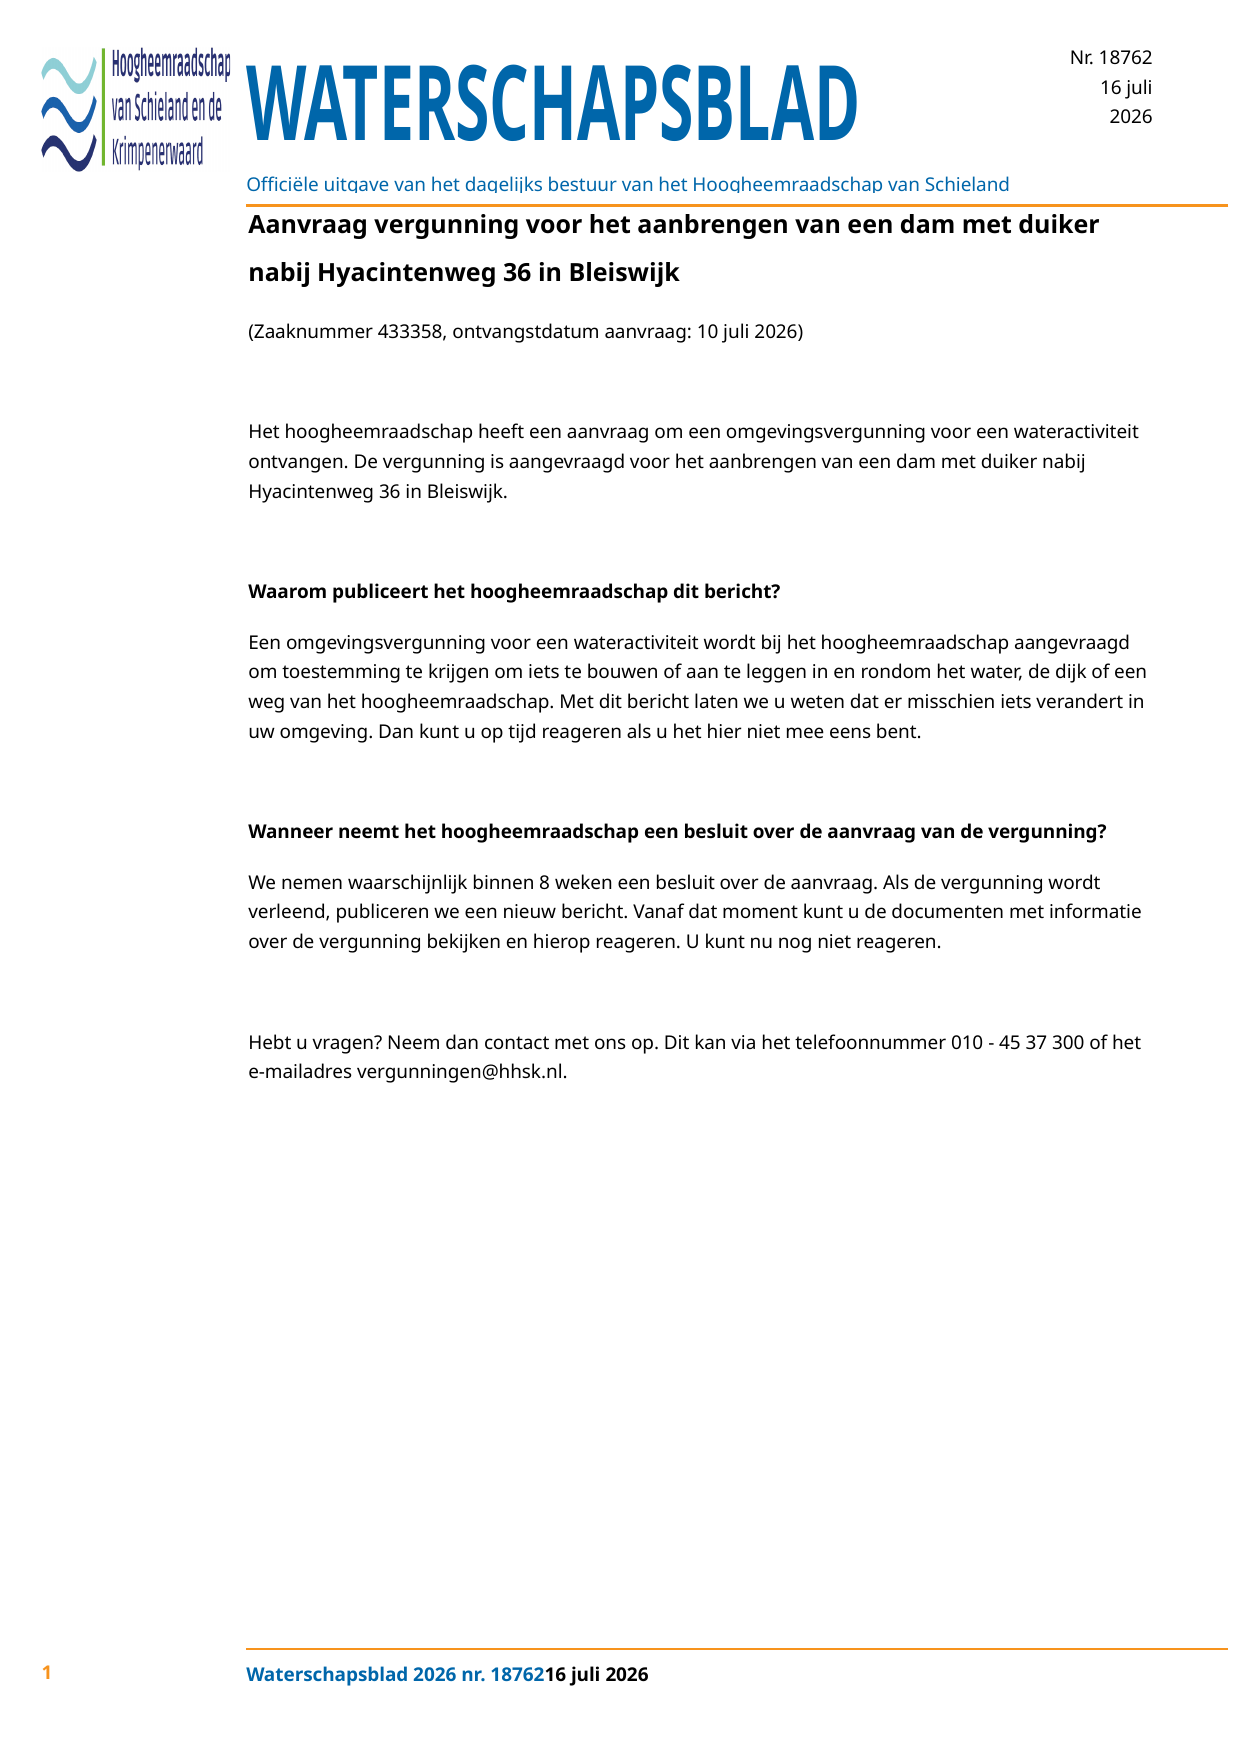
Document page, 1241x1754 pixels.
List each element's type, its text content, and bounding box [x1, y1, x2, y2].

text Aanvraag vergunning voor het aanbrengen van een dam met duiker nabij Hyacintenweg 36 in Bleiswijk [248, 207, 1152, 288]
text (Zaaknummer 433358, ontvangstdatum aanvraag: 10 juli 2026) [248, 318, 1152, 344]
text Waarom publiceert het hoogheemraadschap dit bericht? [248, 579, 1152, 604]
text We nemen waarschijnlijk binnen 8 weken een besluit over de aanvraag. Als de vergunning wordt verleend, publiceren we een nieuw bericht. Vanaf dat moment kunt u de documenten met informatie over de vergunning bekijken en hierop reageren. U kunt nu nog niet reageren. [248, 869, 1152, 954]
text Hebt u vragen? Neem dan contact met ons op. Dit kan via het telefoonnummer 010 - 45 37 300 of het e-mailadres vergunningen@hhsk.nl. [248, 1029, 1152, 1084]
text Een omgevingsvergunning voor een wateractiviteit wordt bij het hoogheemraadschap aangevraagd om toestemming te krijgen om iets te bouwen of aan te leggen in en rondom het water, de dijk of een weg van het hoogheemraadschap. Met dit bericht laten we u weten dat er misschien iets verandert in uw omgeving. Dan kunt u op tijd reageren als u het hier niet mee eens bent. [248, 629, 1152, 744]
text Het hoogheemraadschap heeft een aanvraag om een omgevingsvergunning voor een wateractiviteit ontvangen. De vergunning is aangevraagd voor het aanbrengen van een dam met duiker nabij Hyacintenweg 36 in Bleiswijk. [248, 419, 1152, 504]
picture [41, 47, 231, 172]
text Wanneer neemt het hoogheemraadschap een besluit over de aanvraag van de vergunning? [248, 819, 1152, 844]
